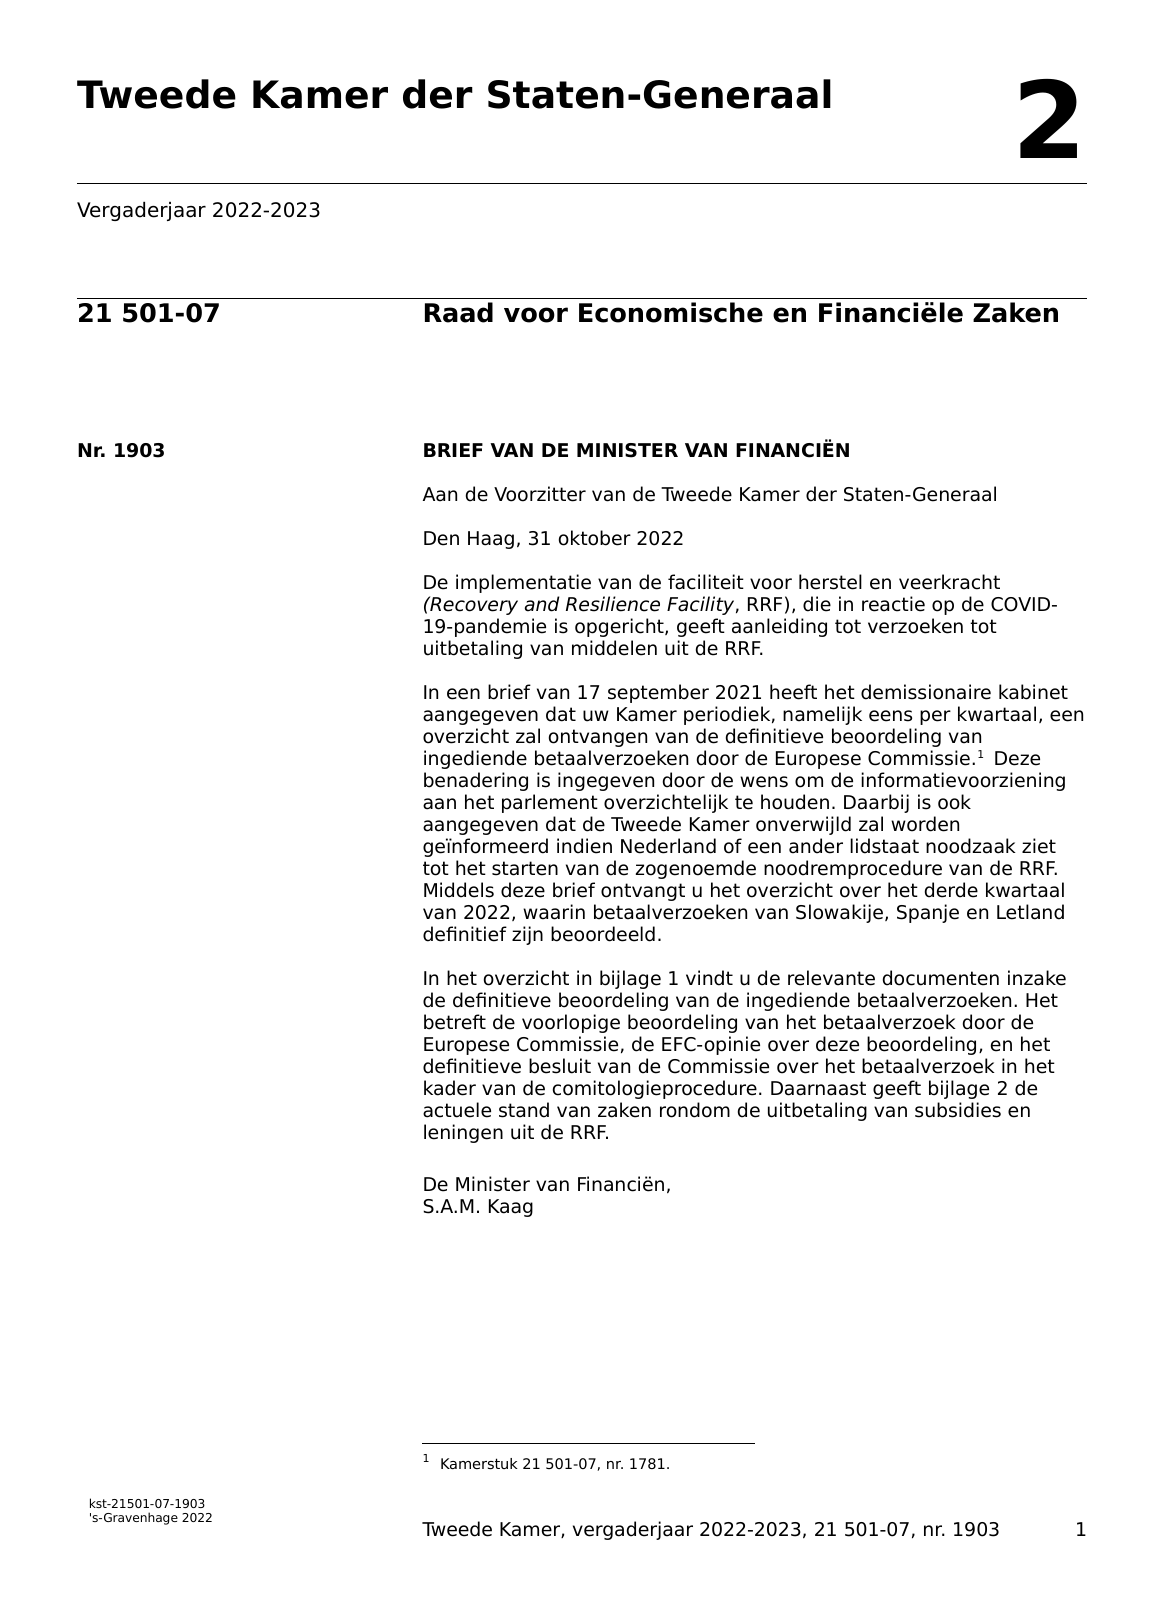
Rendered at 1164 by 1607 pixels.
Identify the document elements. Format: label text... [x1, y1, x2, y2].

text In een brief van 17 september 2021 heeft het demissionaire kabinet aangegeven dat uw Kamer periodiek, namelijk eens per kwartaal, een overzicht zal ontvangen van de definitieve beoordeling van ingediende betaalverzoeken door de Europese Commissie. Deze benadering is ingegeven door de wens om de informatievoorziening aan het parlement overzichtelijk te houden. Daarbij is ook aangegeven dat de Tweede Kamer onverwijld zal worden geïnformeerd indien Nederland of een ander lidstaat noodzaak ziet tot het starten van de zogenoemde noodremprocedure van de RRF. Middels deze brief ontvangt u het overzicht over het derde kwartaal van 2022, waarin betaalverzoeken van Slowakije, Spanje en Letland definitief zijn beoordeeld. [422, 682, 1087, 946]
table_cell Vergaderjaar 2022-2023 [77, 184, 1087, 298]
subtitle Nr. 1903 BRIEF VAN DE MINISTER VAN FINANCIËN [77, 440, 1087, 462]
table_header 2 [886, 59, 1087, 183]
text 's-Gravenhage 2022 [88, 1511, 323, 1525]
text Aan de Voorzitter van de Tweede Kamer der Staten-Generaal [422, 484, 1087, 506]
table_header Tweede Kamer der Staten-Generaal [77, 59, 886, 183]
subtitle 21 501-07 Raad voor Economische en Financiële Zaken [77, 299, 1087, 329]
text In het overzicht in bijlage 1 vindt u de relevante documenten inzake de definitieve beoordeling van de ingediende betaalverzoeken. Het betreft de voorlopige beoordeling van het betaalverzoek door de Europese Commissie, de EFC-opinie over deze beoordeling, en het definitieve besluit van de Commissie over het betaalverzoek in het kader van de comitologieprocedure. Daarnaast geeft bijlage 2 de actuele stand van zaken rondom de uitbetaling van subsidies en leningen uit de RRF. [422, 968, 1087, 1144]
text De implementatie van de faciliteit voor herstel en veerkracht (Recovery and Resilience Facility, RRF), die in reactie op de COVID-19-pandemie is opgericht, geeft aanleiding tot verzoeken tot uitbetaling van middelen uit de RRF. [422, 572, 1087, 660]
text kst-21501-07-1903 [88, 1497, 323, 1511]
text Kamerstuk 21 501-07, nr. 1781. [422, 1452, 1087, 1474]
text Den Haag, 31 oktober 2022 [422, 528, 1087, 550]
text De Minister van Financiën, S.A.M. Kaag [422, 1174, 1087, 1218]
